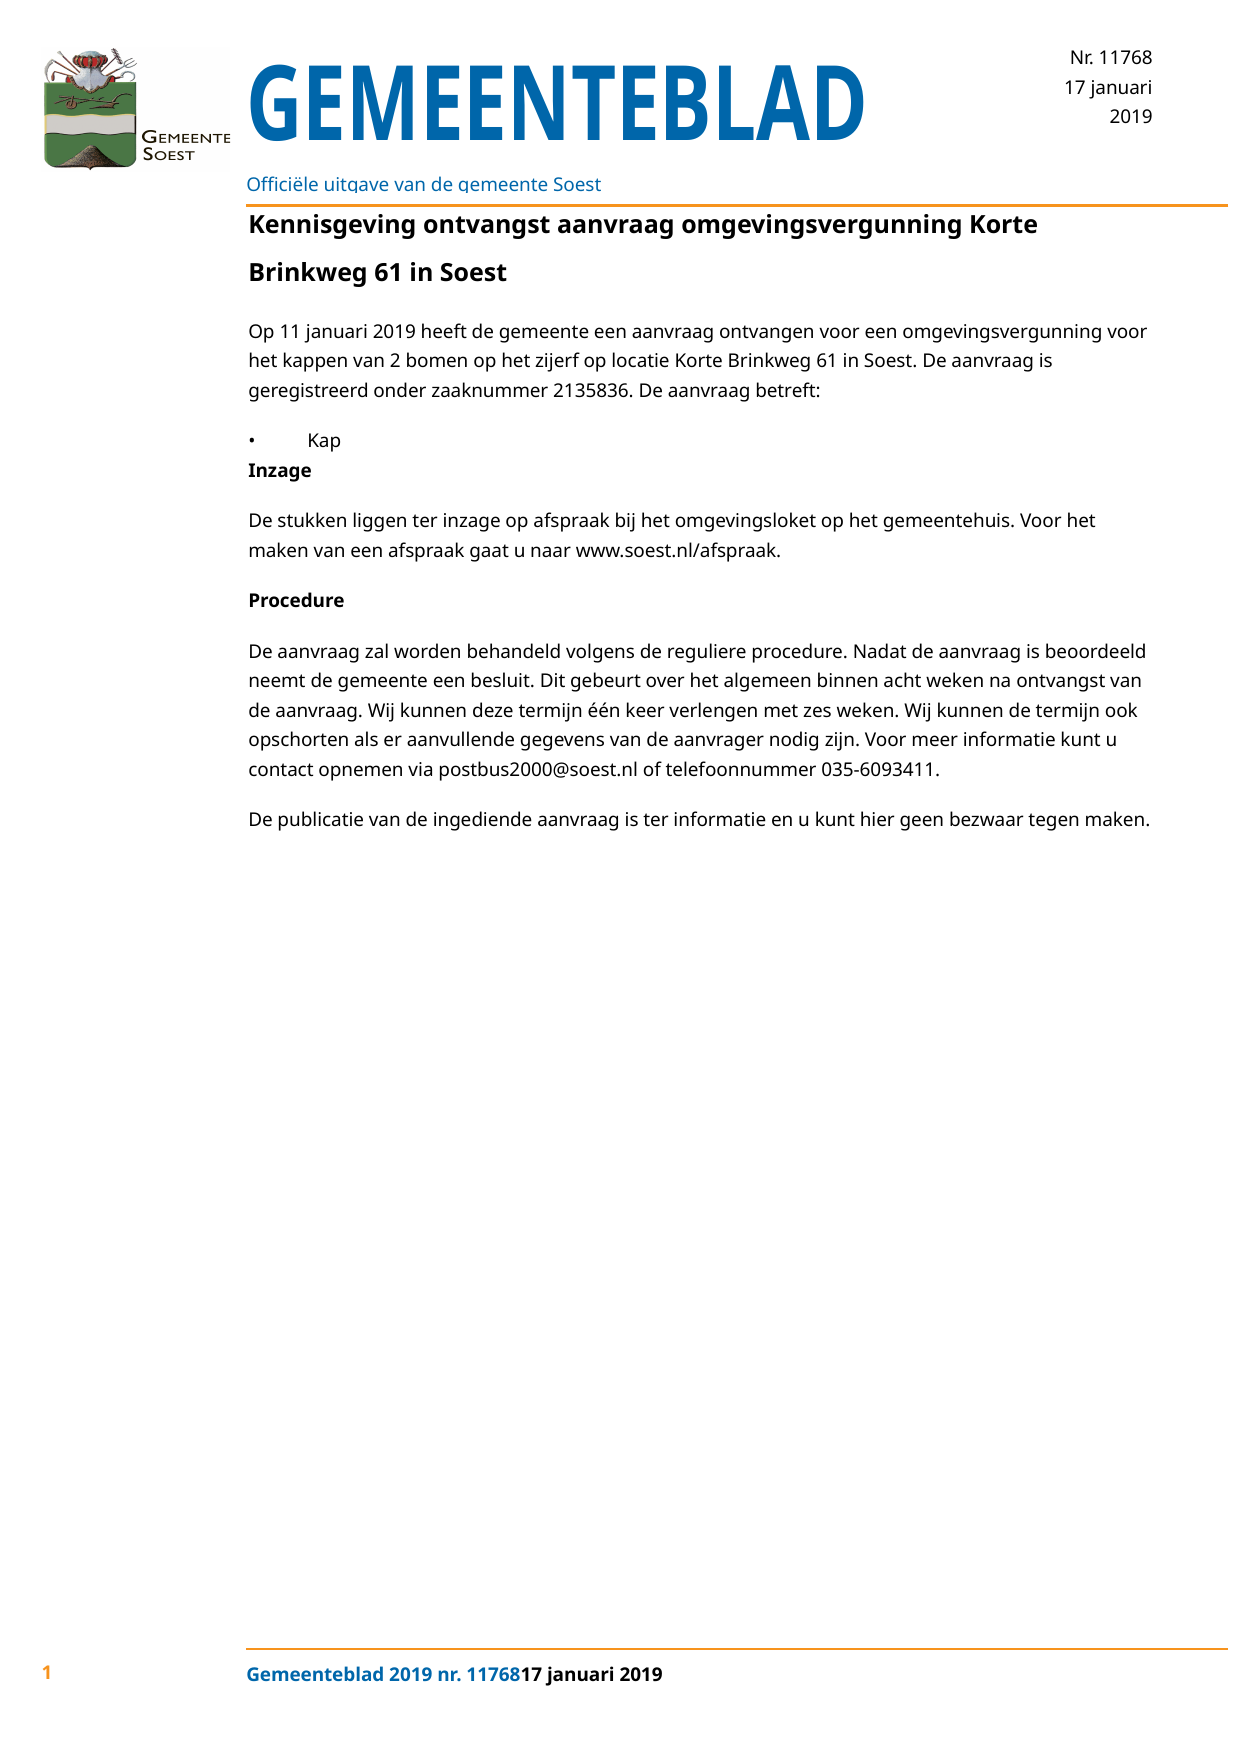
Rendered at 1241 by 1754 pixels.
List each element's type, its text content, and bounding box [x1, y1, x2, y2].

text Kennisgeving ontvangst aanvraag omgevingsvergunning Korte Brinkweg 61 in Soest [248, 207, 1152, 288]
text De aanvraag zal worden behandeld volgens de reguliere procedure. Nadat de aanvraag is beoordeeld neemt de gemeente een besluit. Dit gebeurt over het algemeen binnen acht weken na ontvangst van de aanvraag. Wij kunnen deze termijn één keer verlengen met zes weken. Wij kunnen de termijn ook opschorten als er aanvullende gegevens van de aanvrager nodig zijn. Voor meer informatie kunt u contact opnemen via postbus2000@soest.nl of telefoonnummer 035-6093411. [248, 638, 1152, 782]
text Procedure [248, 587, 1152, 613]
text De stukken liggen ter inzage op afspraak bij het omgevingsloket op het gemeentehuis. Voor het maken van een afspraak gaat u naar www.soest.nl/afspraak. [248, 507, 1152, 563]
text Inzage [248, 457, 1152, 483]
text De publicatie van de ingediende aanvraag is ter informatie en u kunt hier geen bezwaar tegen maken. [248, 807, 1152, 832]
picture [41, 47, 231, 172]
list Kap [248, 427, 1152, 453]
text Op 11 januari 2019 heeft de gemeente een aanvraag ontvangen voor een omgevingsvergunning voor het kappen van 2 bomen op het zijerf op locatie Korte Brinkweg 61 in Soest. De aanvraag is geregistreerd onder zaaknummer 2135836. De aanvraag betreft: [248, 318, 1152, 403]
